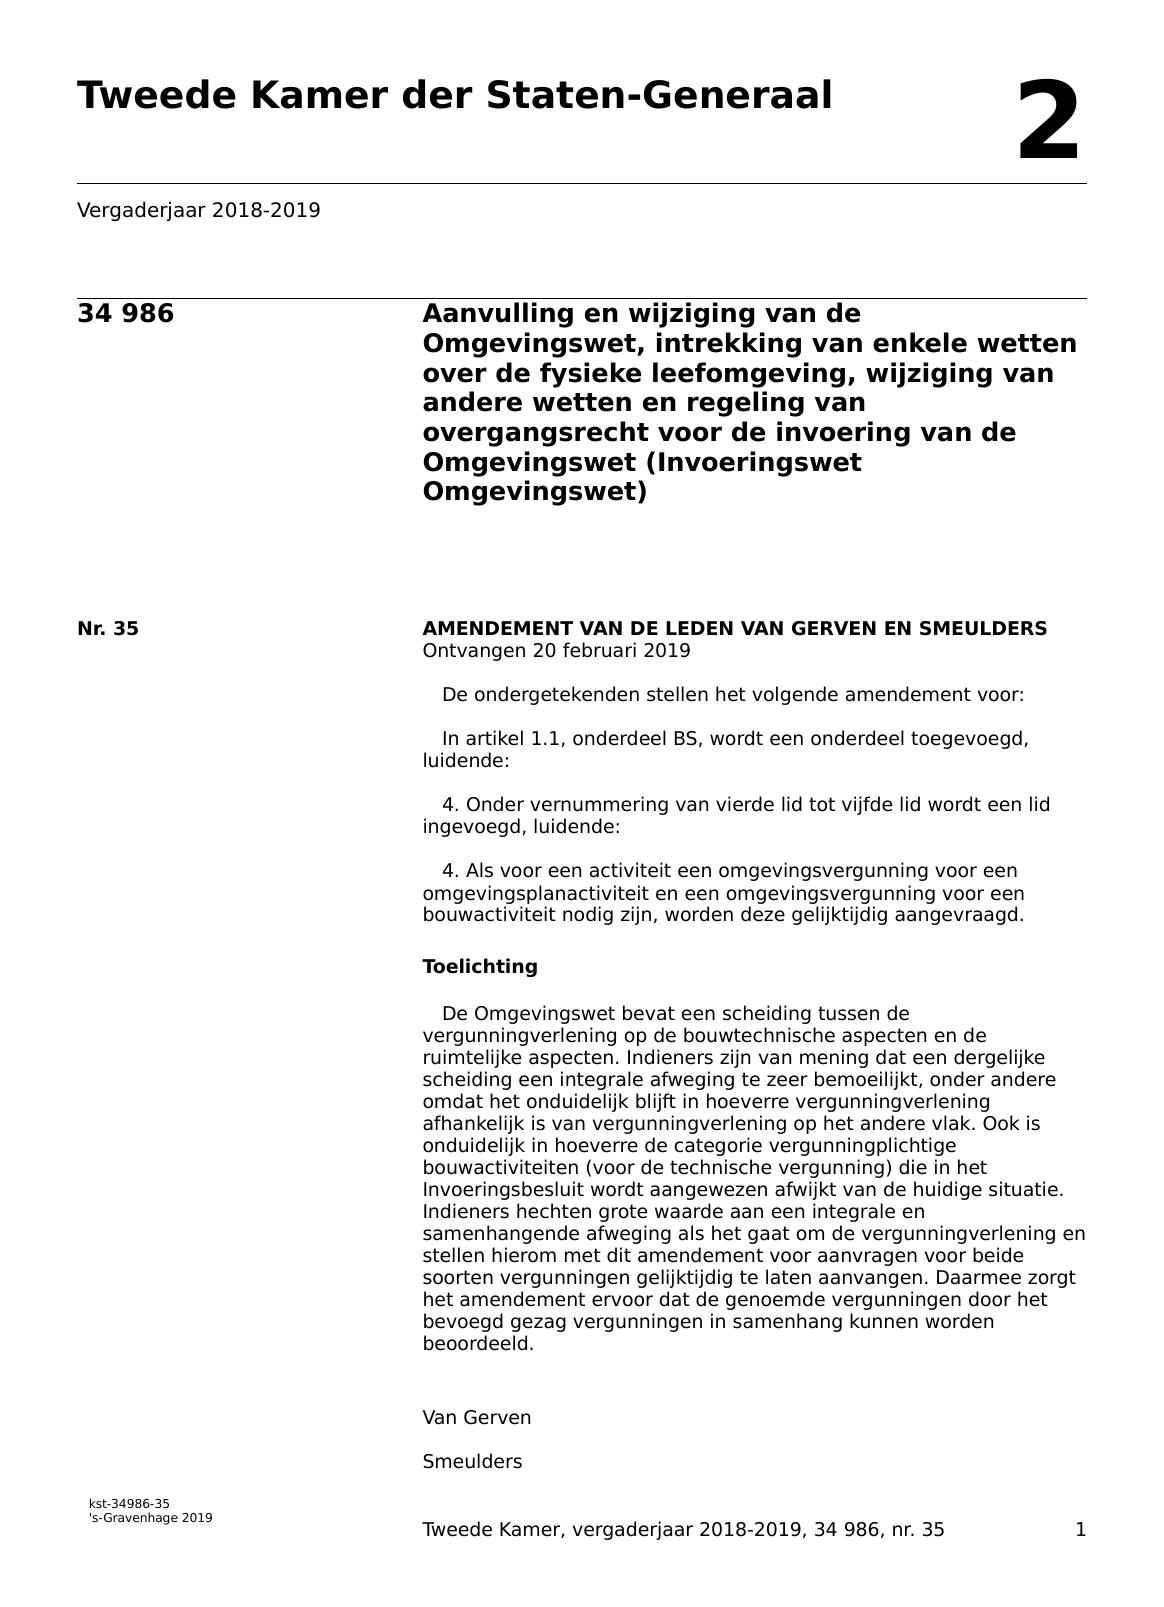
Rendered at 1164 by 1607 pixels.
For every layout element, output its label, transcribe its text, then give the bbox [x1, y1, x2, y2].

subtitle 34 986 Aanvulling en wijziging van de Omgevingswet, intrekking van enkele wetten over de fysieke leefomgeving, wijziging van andere wetten en regeling van overgangsrecht voor de invoering van de Omgevingswet (Invoeringswet Omgevingswet) [77, 299, 1087, 507]
subtitle Nr. 35 AMENDEMENT VAN DE LEDEN VAN GERVEN EN SMEULDERS [77, 618, 1087, 640]
text 4. Als voor een activiteit een omgevingsvergunning voor een omgevingsplanactiviteit en een omgevingsvergunning voor een bouwactiviteit nodig zijn, worden deze gelijktijdig aangevraagd. [422, 860, 1087, 926]
text 's-Gravenhage 2019 [88, 1511, 323, 1525]
text De ondergetekenden stellen het volgende amendement voor: [422, 684, 1087, 706]
table_header Tweede Kamer der Staten-Generaal [77, 59, 886, 183]
text Ontvangen 20 februari 2019 [422, 640, 1087, 662]
text Van Gerven Smeulders [422, 1385, 1087, 1473]
text De Omgevingswet bevat een scheiding tussen de vergunningverlening op de bouwtechnische aspecten en de ruimtelijke aspecten. Indieners zijn van mening dat een dergelijke scheiding een integrale afweging te zeer bemoeilijkt, onder andere omdat het onduidelijk blijft in hoeverre vergunningverlening afhankelijk is van vergunningverlening op het andere vlak. Ook is onduidelijk in hoeverre de categorie vergunningplichtige bouwactiviteiten (voor de technische vergunning) die in het Invoeringsbesluit wordt aangewezen afwijkt van de huidige situatie. Indieners hechten grote waarde aan een integrale en samenhangende afweging als het gaat om de vergunningverlening en stellen hierom met dit amendement voor aanvragen voor beide soorten vergunningen gelijktijdig te laten aanvangen. Daarmee zorgt het amendement ervoor dat de genoemde vergunningen door het bevoegd gezag vergunningen in samenhang kunnen worden beoordeeld. [422, 1003, 1087, 1355]
table_header 2 [886, 59, 1087, 183]
table_cell Vergaderjaar 2018-2019 [77, 184, 1087, 298]
text kst-34986-35 [88, 1497, 323, 1511]
text 4. Onder vernummering van vierde lid tot vijfde lid wordt een lid ingevoegd, luidende: [422, 794, 1087, 838]
subtitle Toelichting [422, 956, 1087, 978]
text In artikel 1.1, onderdeel BS, wordt een onderdeel toegevoegd, luidende: [422, 728, 1087, 772]
